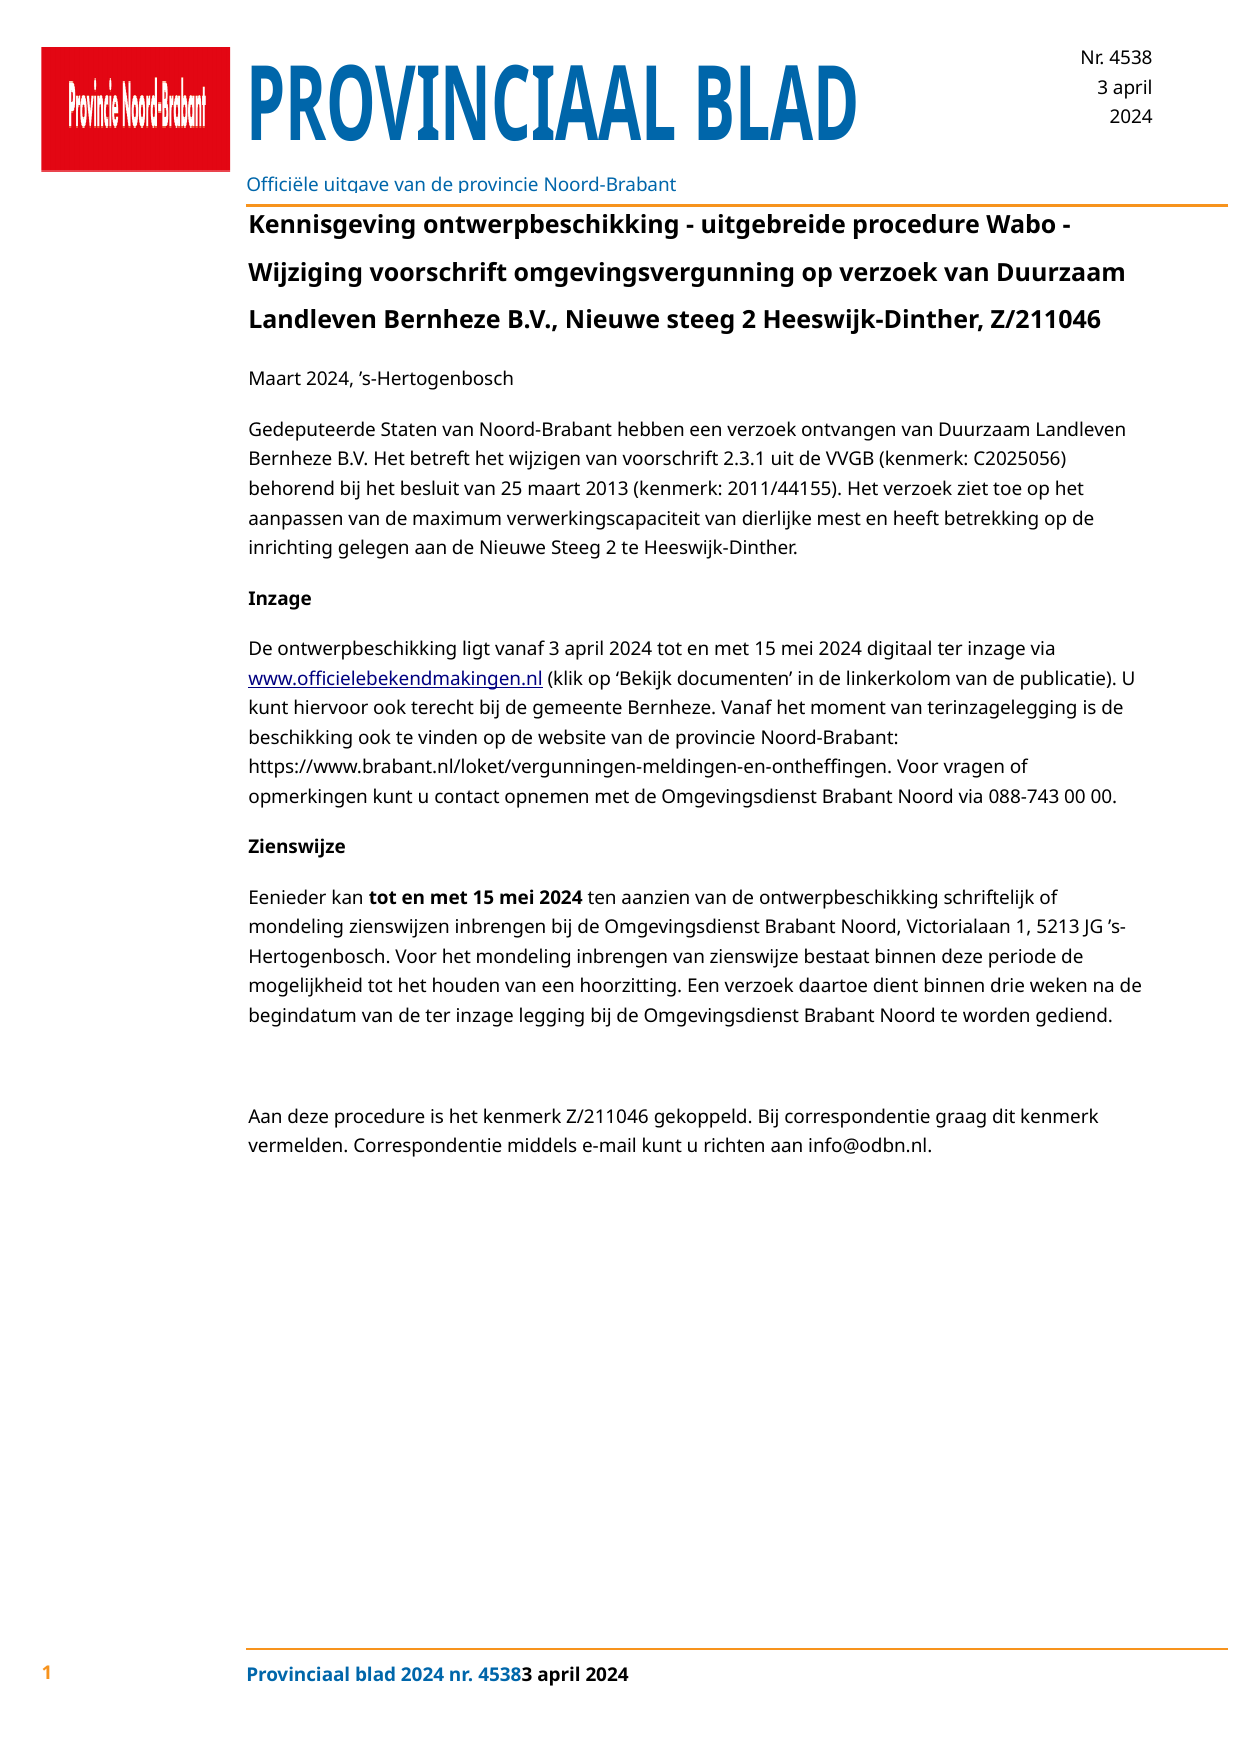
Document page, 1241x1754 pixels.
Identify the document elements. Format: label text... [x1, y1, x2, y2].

text Eenieder kan tot en met 15 mei 2024 ten aanzien van de ontwerpbeschikking schriftelijk of mondeling zienswijzen inbrengen bij de Omgevingsdienst Brabant Noord, Victorialaan 1, 5213 JG ’s-Hertogenbosch. Voor het mondeling inbrengen van zienswijze bestaat binnen deze periode de mogelijkheid tot het houden van een hoorzitting. Een verzoek daartoe dient binnen drie weken na de begindatum van de ter inzage legging bij de Omgevingsdienst Brabant Noord te worden gediend. [248, 884, 1152, 1028]
picture [41, 47, 231, 172]
text Gedeputeerde Staten van Noord-Brabant hebben een verzoek ontvangen van Duurzaam Landleven Bernheze B.V. Het betreft het wijzigen van voorschrift 2.3.1 uit de VVGB (kenmerk: C2025056) behorend bij het besluit van 25 maart 2013 (kenmerk: 2011/44155). Het verzoek ziet toe op het aanpassen van de maximum verwerkingscapaciteit van dierlijke mest en heeft betrekking op de inrichting gelegen aan de Nieuwe Steeg 2 te Heeswijk-Dinther. [248, 416, 1152, 560]
text Zienswijze [248, 833, 1152, 859]
text Kennisgeving ontwerpbeschikking - uitgebreide procedure Wabo - Wijziging voorschrift omgevingsvergunning op verzoek van Duurzaam Landleven Bernheze B.V., Nieuwe steeg 2 Heeswijk-Dinther, Z/211046 [248, 207, 1152, 336]
text Maart 2024, ’s-Hertogenbosch [248, 366, 1152, 391]
text Inzage [248, 585, 1152, 610]
text Aan deze procedure is het kenmerk Z/211046 gekoppeld. Bij correspondentie graag dit kenmerk vermelden. Correspondentie middels e-mail kunt u richten aan info@odbn.nl. [248, 1103, 1152, 1158]
text De ontwerpbeschikking ligt vanaf 3 april 2024 tot en met 15 mei 2024 digitaal ter inzage via www.officielebekendmakingen.nl (klik op ‘Bekijk documenten’ in de linkerkolom van de publicatie). U kunt hiervoor ook terecht bij de gemeente Bernheze. Vanaf het moment van terinzagelegging is de beschikking ook te vinden op de website van de provincie Noord-Brabant: https://www.brabant.nl/loket/vergunningen-meldingen-en-ontheffingen. Voor vragen of opmerkingen kunt u contact opnemen met de Omgevingsdienst Brabant Noord via 088-743 00 00. [248, 635, 1152, 809]
